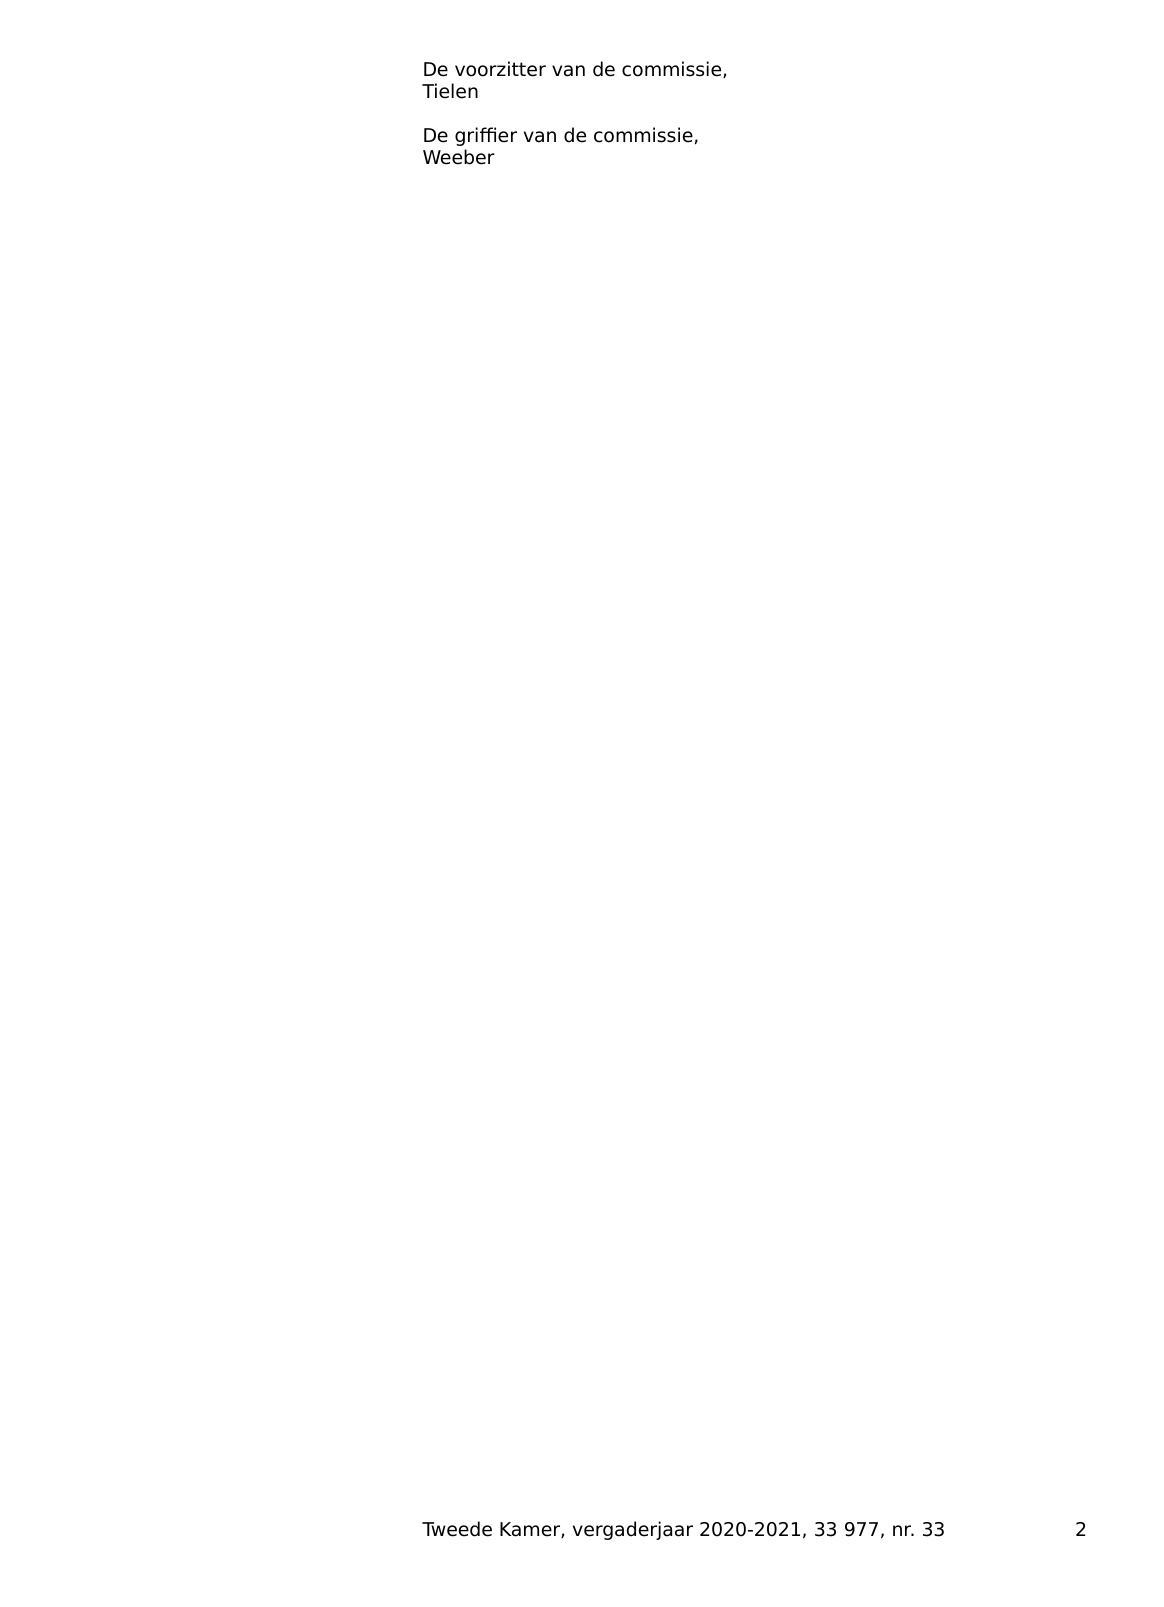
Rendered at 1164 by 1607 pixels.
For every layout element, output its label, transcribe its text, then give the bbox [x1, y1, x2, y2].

text De griffier van de commissie, Weeber [422, 125, 1087, 169]
text De voorzitter van de commissie, Tielen [422, 59, 1087, 103]
